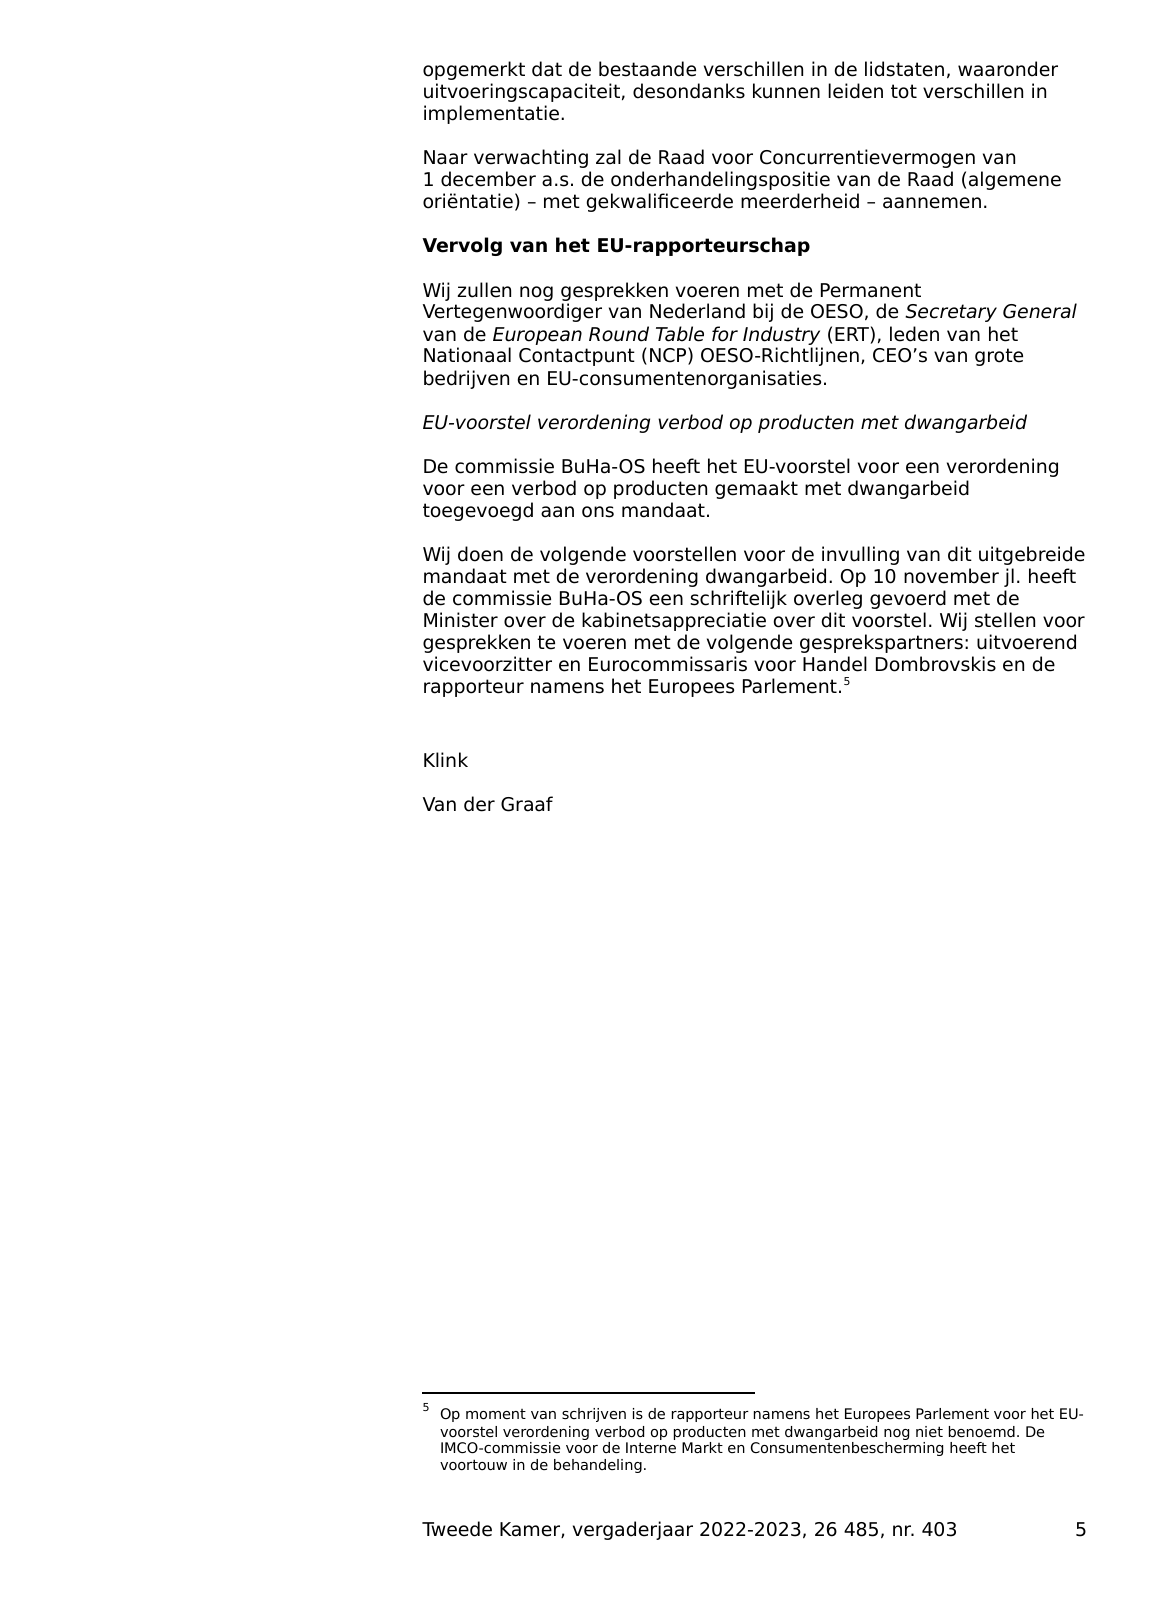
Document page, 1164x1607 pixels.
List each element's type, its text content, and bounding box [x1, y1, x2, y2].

text Wij zullen nog gesprekken voeren met de Permanent Vertegenwoordiger van Nederland bij de OESO, de Secretary General van de European Round Table for Industry (ERT), leden van het Nationaal Contactpunt (NCP) OESO-Richtlijnen, CEO’s van grote bedrijven en EU-consumentenorganisaties. [422, 279, 1087, 389]
text Klink Van der Graaf [422, 728, 1087, 816]
text Op moment van schrijven is de rapporteur namens het Europees Parlement voor het EU-voorstel verordening verbod op producten met dwangarbeid nog niet benoemd. De IMCO-commissie voor de Interne Markt en Consumentenbescherming heeft het voortouw in de behandeling. [422, 1402, 1087, 1474]
text De commissie BuHa-OS heeft het EU-voorstel voor een verordening voor een verbod op producten gemaakt met dwangarbeid toegevoegd aan ons mandaat. [422, 456, 1087, 522]
text Wij doen de volgende voorstellen voor de invulling van dit uitgebreide mandaat met de verordening dwangarbeid. Op 10 november jl. heeft de commissie BuHa-OS een schriftelijk overleg gevoerd met de Minister over de kabinetsappreciatie over dit voorstel. Wij stellen voor gesprekken te voeren met de volgende gesprekspartners: uitvoerend vicevoorzitter en Eurocommissaris voor Handel Dombrovskis en de rapporteur namens het Europees Parlement. [422, 544, 1087, 698]
text opgemerkt dat de bestaande verschillen in de lidstaten, waaronder uitvoeringscapaciteit, desondanks kunnen leiden tot verschillen in implementatie. [422, 59, 1087, 125]
text Naar verwachting zal de Raad voor Concurrentievermogen van 1 december a.s. de onderhandelingspositie van de Raad (algemene oriëntatie) – met gekwalificeerde meerderheid – aannemen. [422, 147, 1087, 213]
subtitle EU-voorstel verordening verbod op producten met dwangarbeid [422, 412, 1087, 433]
subtitle Vervolg van het EU-rapporteurschap [422, 235, 1087, 257]
